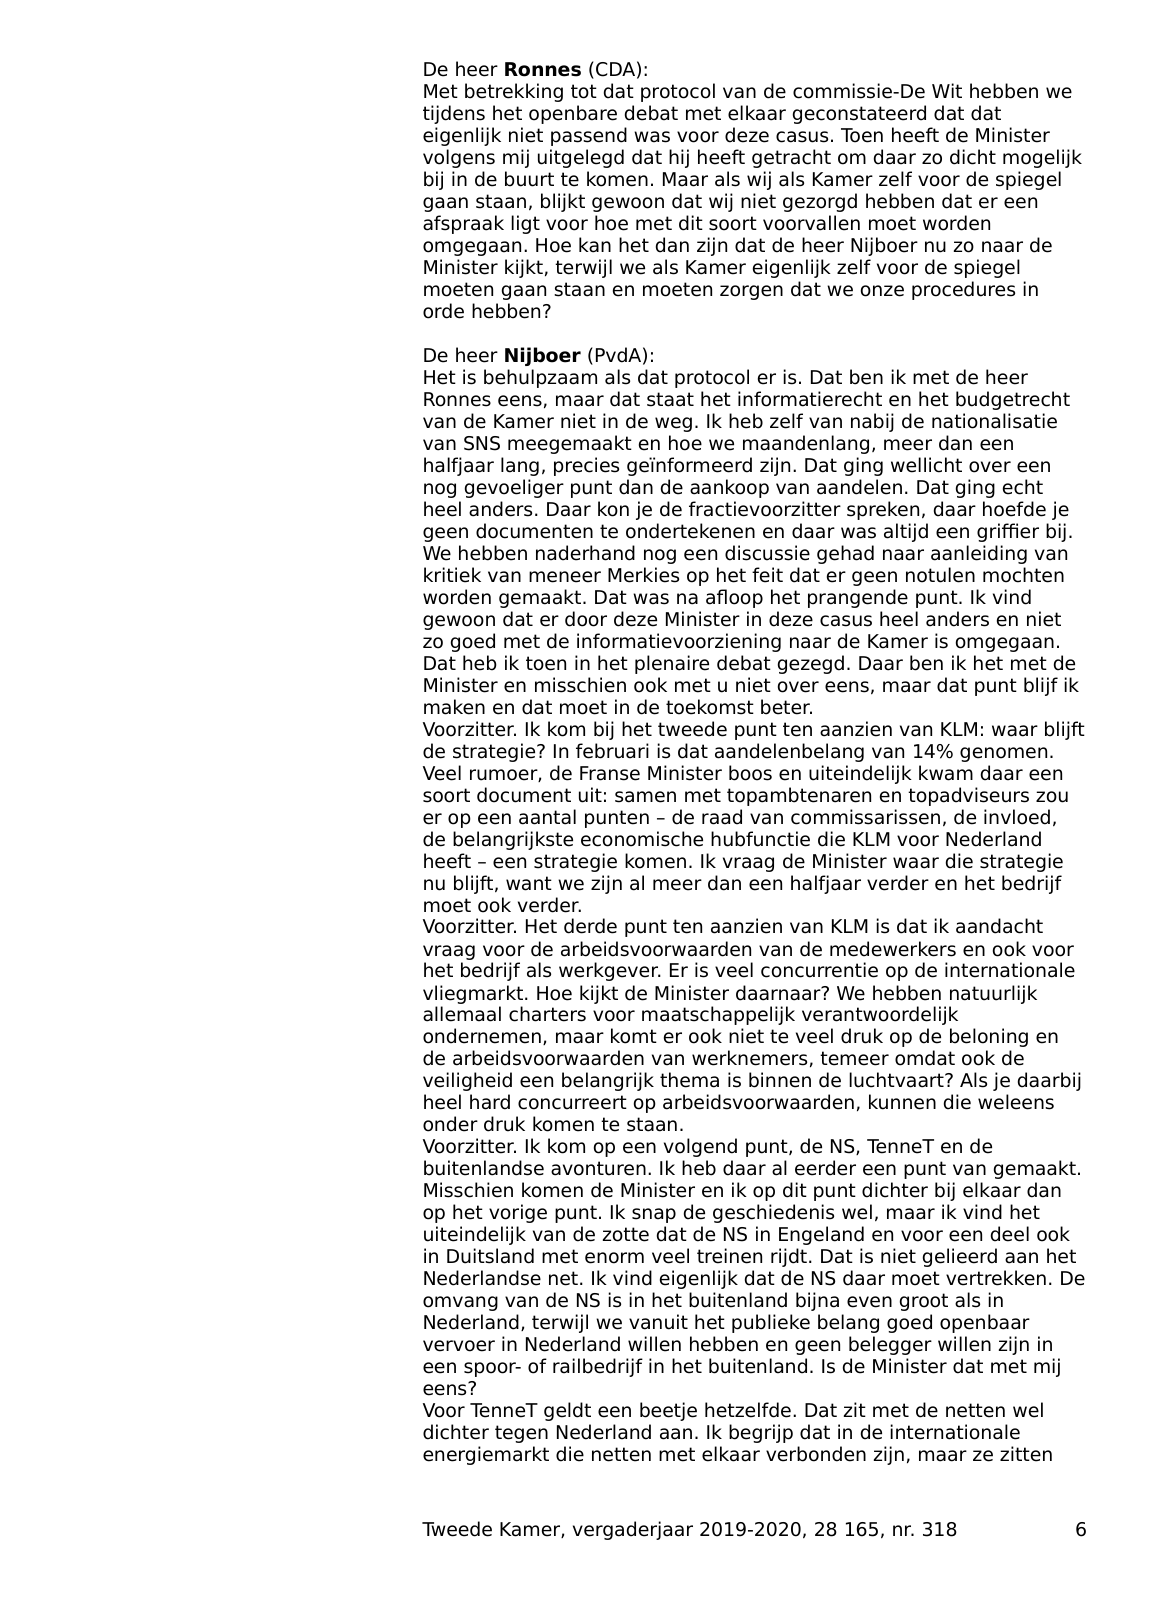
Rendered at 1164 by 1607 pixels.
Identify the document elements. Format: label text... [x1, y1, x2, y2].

text Voorzitter. Ik kom op een volgend punt, de NS, TenneT en de buitenlandse avonturen. Ik heb daar al eerder een punt van gemaakt. Misschien komen de Minister en ik op dit punt dichter bij elkaar dan op het vorige punt. Ik snap de geschiedenis wel, maar ik vind het uiteindelijk van de zotte dat de NS in Engeland en voor een deel ook in Duitsland met enorm veel treinen rijdt. Dat is niet gelieerd aan het Nederlandse net. Ik vind eigenlijk dat de NS daar moet vertrekken. De omvang van de NS is in het buitenland bijna even groot als in Nederland, terwijl we vanuit het publieke belang goed openbaar vervoer in Nederland willen hebben en geen belegger willen zijn in een spoor- of railbedrijf in het buitenland. Is de Minister dat met mij eens? [422, 1136, 1087, 1400]
text Voorzitter. Het derde punt ten aanzien van KLM is dat ik aandacht vraag voor de arbeidsvoorwaarden van de medewerkers en ook voor het bedrijf als werkgever. Er is veel concurrentie op de internationale vliegmarkt. Hoe kijkt de Minister daarnaar? We hebben natuurlijk allemaal charters voor maatschappelijk verantwoordelijk ondernemen, maar komt er ook niet te veel druk op de beloning en de arbeidsvoorwaarden van werknemers, temeer omdat ook de veiligheid een belangrijk thema is binnen de luchtvaart? Als je daarbij heel hard concurreert op arbeidsvoorwaarden, kunnen die weleens onder druk komen te staan. [422, 916, 1087, 1136]
text De heer Ronnes (CDA): [422, 59, 1087, 81]
text Met betrekking tot dat protocol van de commissie-De Wit hebben we tijdens het openbare debat met elkaar geconstateerd dat dat eigenlijk niet passend was voor deze casus. Toen heeft de Minister volgens mij uitgelegd dat hij heeft getracht om daar zo dicht mogelijk bij in de buurt te komen. Maar als wij als Kamer zelf voor de spiegel gaan staan, blijkt gewoon dat wij niet gezorgd hebben dat er een afspraak ligt voor hoe met dit soort voorvallen moet worden omgegaan. Hoe kan het dan zijn dat de heer Nijboer nu zo naar de Minister kijkt, terwijl we als Kamer eigenlijk zelf voor de spiegel moeten gaan staan en moeten zorgen dat we onze procedures in orde hebben? [422, 81, 1087, 323]
text Voor TenneT geldt een beetje hetzelfde. Dat zit met de netten wel dichter tegen Nederland aan. Ik begrijp dat in de internationale energiemarkt die netten met elkaar verbonden zijn, maar ze zitten [422, 1400, 1087, 1466]
text De heer Nijboer (PvdA): [422, 345, 1087, 367]
text Voorzitter. Ik kom bij het tweede punt ten aanzien van KLM: waar blijft de strategie? In februari is dat aandelenbelang van 14% genomen. Veel rumoer, de Franse Minister boos en uiteindelijk kwam daar een soort document uit: samen met topambtenaren en topadviseurs zou er op een aantal punten – de raad van commissarissen, de invloed, de belangrijkste economische hubfunctie die KLM voor Nederland heeft – een strategie komen. Ik vraag de Minister waar die strategie nu blijft, want we zijn al meer dan een halfjaar verder en het bedrijf moet ook verder. [422, 719, 1087, 916]
text Het is behulpzaam als dat protocol er is. Dat ben ik met de heer Ronnes eens, maar dat staat het informatierecht en het budgetrecht van de Kamer niet in de weg. Ik heb zelf van nabij de nationalisatie van SNS meegemaakt en hoe we maandenlang, meer dan een halfjaar lang, precies geïnformeerd zijn. Dat ging wellicht over een nog gevoeliger punt dan de aankoop van aandelen. Dat ging echt heel anders. Daar kon je de fractievoorzitter spreken, daar hoefde je geen documenten te ondertekenen en daar was altijd een griffier bij. We hebben naderhand nog een discussie gehad naar aanleiding van kritiek van meneer Merkies op het feit dat er geen notulen mochten worden gemaakt. Dat was na afloop het prangende punt. Ik vind gewoon dat er door deze Minister in deze casus heel anders en niet zo goed met de informatievoorziening naar de Kamer is omgegaan. Dat heb ik toen in het plenaire debat gezegd. Daar ben ik het met de Minister en misschien ook met u niet over eens, maar dat punt blijf ik maken en dat moet in de toekomst beter. [422, 367, 1087, 719]
